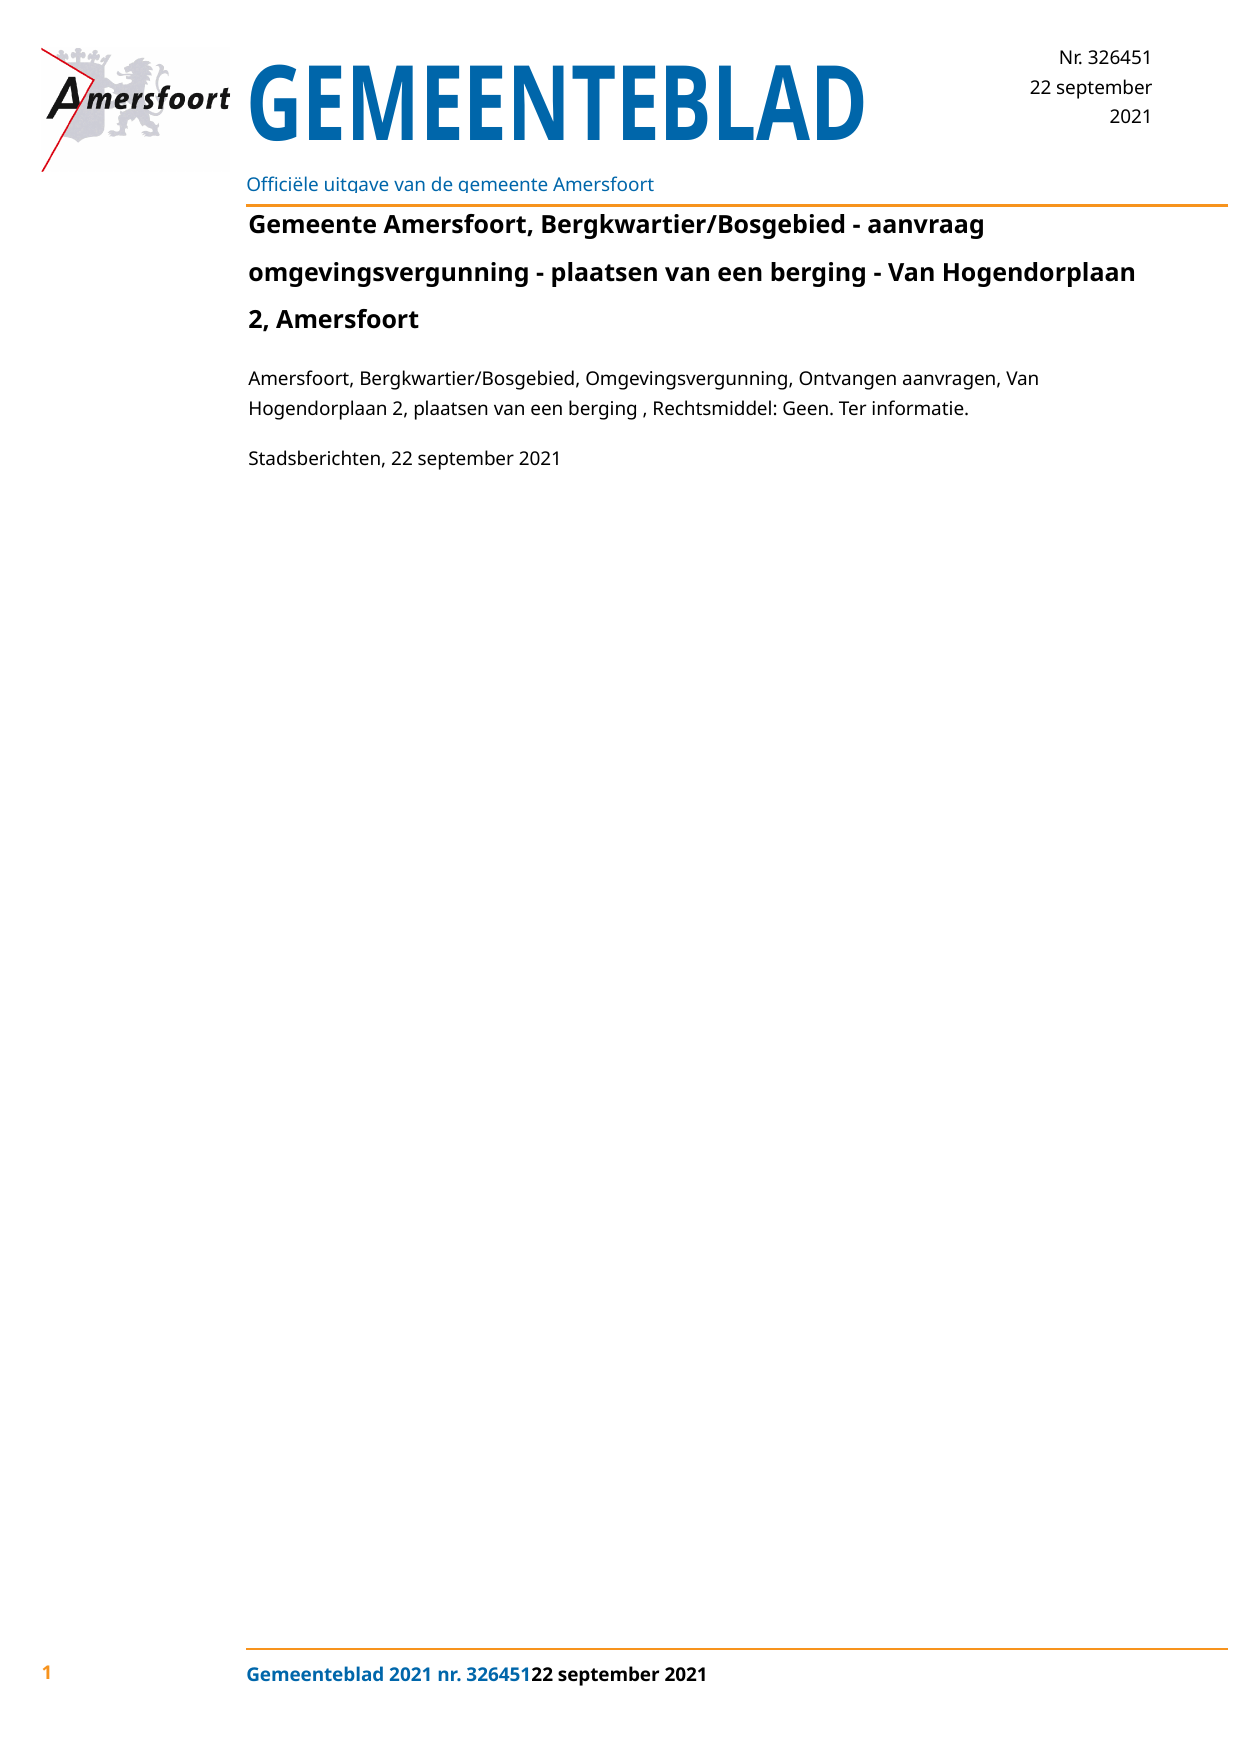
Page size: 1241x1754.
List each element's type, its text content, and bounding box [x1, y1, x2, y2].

text Stadsberichten, 22 september 2021 [248, 446, 1152, 471]
text Gemeente Amersfoort, Bergkwartier/Bosgebied - aanvraag omgevingsvergunning - plaatsen van een berging - Van Hogendorplaan 2, Amersfoort [248, 207, 1152, 336]
picture [41, 47, 231, 172]
text Amersfoort, Bergkwartier/Bosgebied, Omgevingsvergunning, Ontvangen aanvragen, Van Hogendorplaan 2, plaatsen van een berging , Rechtsmiddel: Geen. Ter informatie. [248, 366, 1152, 421]
